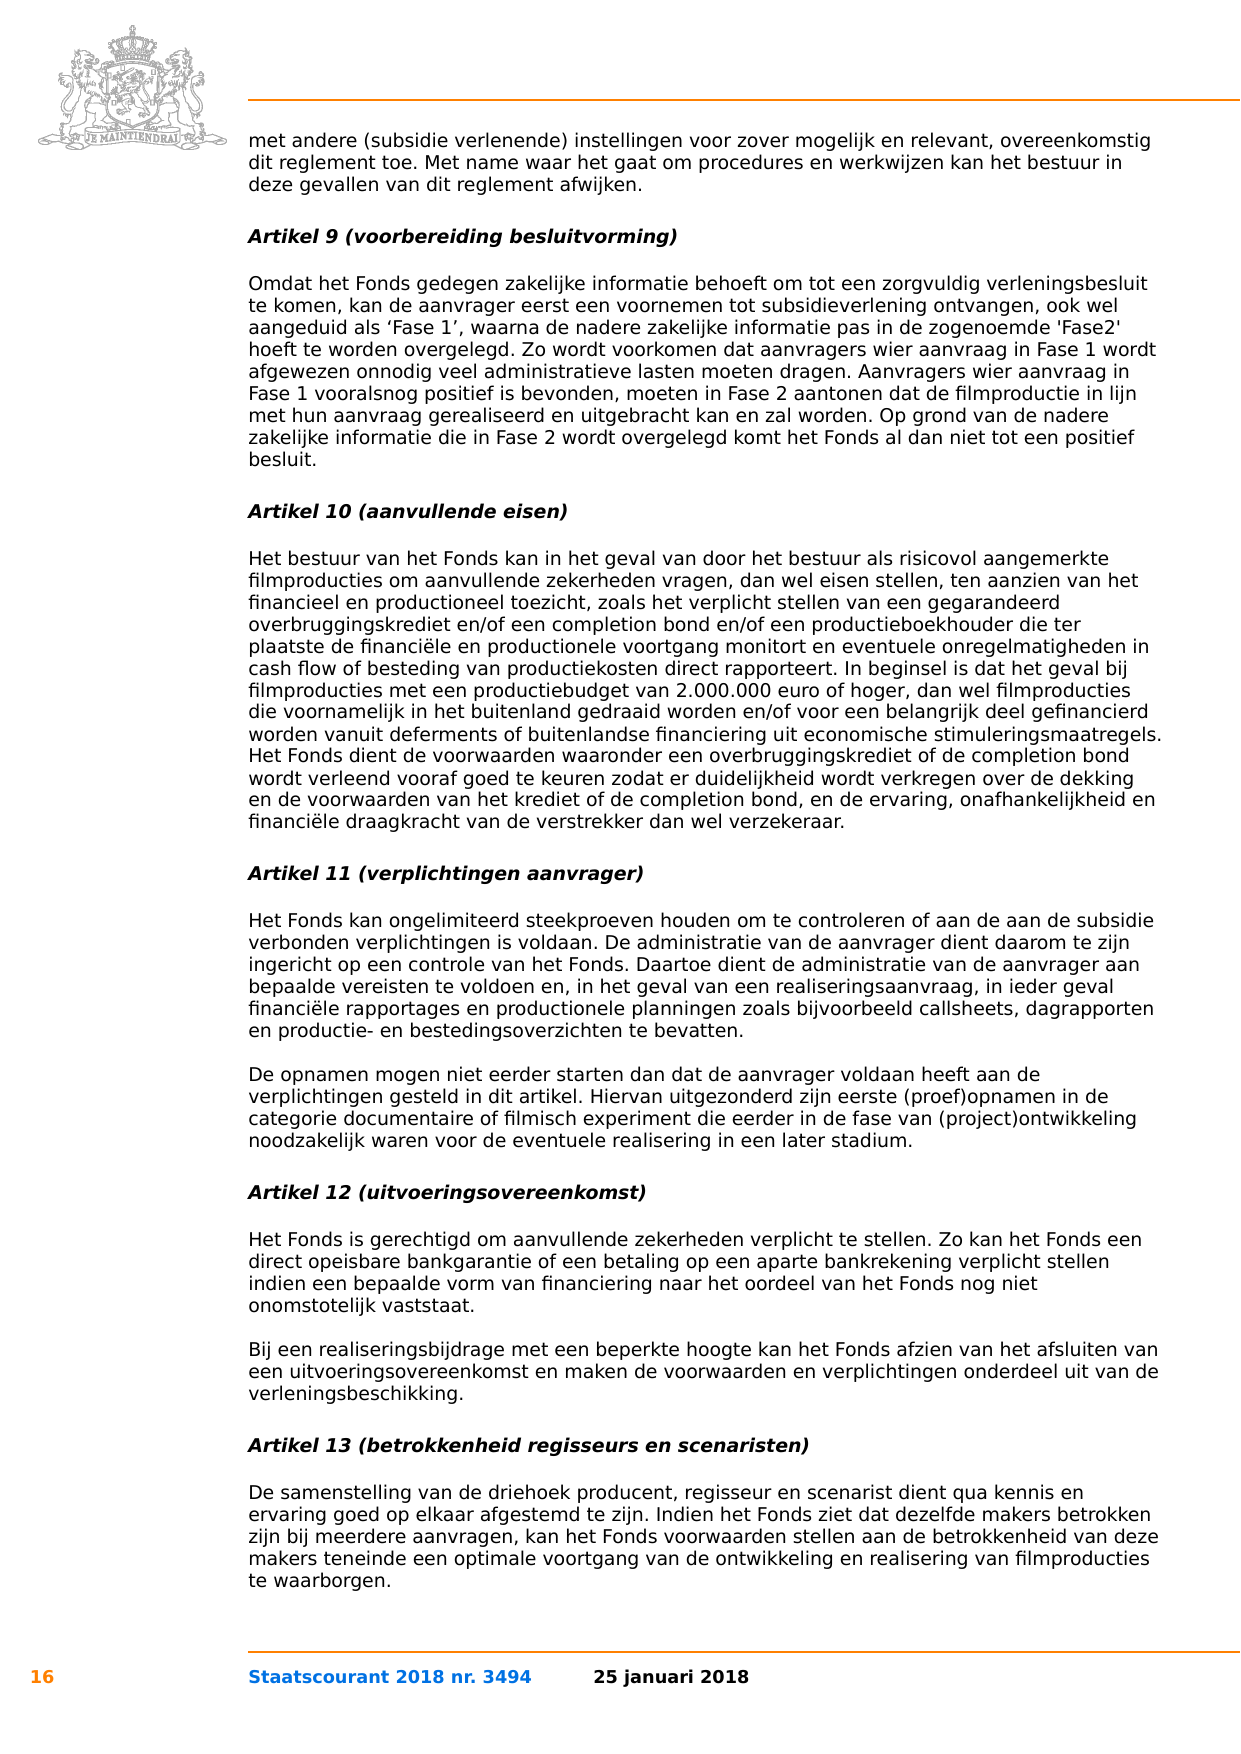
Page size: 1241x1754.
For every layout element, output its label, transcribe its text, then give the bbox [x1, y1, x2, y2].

text De opnamen mogen niet eerder starten dan dat de aanvrager voldaan heeft aan de verplichtingen gesteld in dit artikel. Hiervan uitgezonderd zijn eerste (proef)opnamen in de categorie documentaire of filmisch experiment die eerder in de fase van (project)ontwikkeling noodzakelijk waren voor de eventuele realisering in een later stadium. [248, 1064, 1163, 1152]
text Bij een realiseringsbijdrage met een beperkte hoogte kan het Fonds afzien van het afsluiten van een uitvoeringsovereenkomst en maken de voorwaarden en verplichtingen onderdeel uit van de verleningsbeschikking. [248, 1339, 1163, 1405]
text met andere (subsidie verlenende) instellingen voor zover mogelijk en relevant, overeenkomstig dit reglement toe. Met name waar het gaat om procedures en werkwijzen kan het bestuur in deze gevallen van dit reglement afwijken. [248, 130, 1163, 196]
subtitle Artikel 9 (voorbereiding besluitvorming) [248, 226, 1163, 248]
subtitle Artikel 12 (uitvoeringsovereenkomst) [248, 1182, 1163, 1204]
subtitle Artikel 13 (betrokkenheid regisseurs en scenaristen) [248, 1435, 1163, 1457]
text Het bestuur van het Fonds kan in het geval van door het bestuur als risicovol aangemerkte filmproducties om aanvullende zekerheden vragen, dan wel eisen stellen, ten aanzien van het financieel en productioneel toezicht, zoals het verplicht stellen van een gegarandeerd overbruggingskrediet en/of een completion bond en/of een productieboekhouder die ter plaatste de financiële en productionele voortgang monitort en eventuele onregelmatigheden in cash flow of besteding van productiekosten direct rapporteert. In beginsel is dat het geval bij filmproducties met een productiebudget van 2.000.000 euro of hoger, dan wel filmproducties die voornamelijk in het buitenland gedraaid worden en/of voor een belangrijk deel gefinancierd worden vanuit deferments of buitenlandse financiering uit economische stimuleringsmaatregels. Het Fonds dient de voorwaarden waaronder een overbruggingskrediet of de completion bond wordt verleend vooraf goed te keuren zodat er duidelijkheid wordt verkregen over de dekking en de voorwaarden van het krediet of de completion bond, en de ervaring, onafhankelijkheid en financiële draagkracht van de verstrekker dan wel verzekeraar. [248, 548, 1163, 833]
text Omdat het Fonds gedegen zakelijke informatie behoeft om tot een zorgvuldig verleningsbesluit te komen, kan de aanvrager eerst een voornemen tot subsidieverlening ontvangen, ook wel aangeduid als ‘Fase 1’, waarna de nadere zakelijke informatie pas in de zogenoemde 'Fase2' hoeft te worden overgelegd. Zo wordt voorkomen dat aanvragers wier aanvraag in Fase 1 wordt afgewezen onnodig veel administratieve lasten moeten dragen. Aanvragers wier aanvraag in Fase 1 vooralsnog positief is bevonden, moeten in Fase 2 aantonen dat de filmproductie in lijn met hun aanvraag gerealiseerd en uitgebracht kan en zal worden. Op grond van de nadere zakelijke informatie die in Fase 2 wordt overgelegd komt het Fonds al dan niet tot een positief besluit. [248, 273, 1163, 471]
subtitle Artikel 11 (verplichtingen aanvrager) [248, 863, 1163, 885]
text Het Fonds is gerechtigd om aanvullende zekerheden verplicht te stellen. Zo kan het Fonds een direct opeisbare bankgarantie of een betaling op een aparte bankrekening verplicht stellen indien een bepaalde vorm van financiering naar het oordeel van het Fonds nog niet onomstotelijk vaststaat. [248, 1229, 1163, 1317]
text De samenstelling van de driehoek producent, regisseur en scenarist dient qua kennis en ervaring goed op elkaar afgestemd te zijn. Indien het Fonds ziet dat dezelfde makers betrokken zijn bij meerdere aanvragen, kan het Fonds voorwaarden stellen aan de betrokkenheid van deze makers teneinde een optimale voortgang van de ontwikkeling en realisering van filmproducties te waarborgen. [248, 1482, 1163, 1592]
text Het Fonds kan ongelimiteerd steekproeven houden om te controleren of aan de aan de subsidie verbonden verplichtingen is voldaan. De administratie van de aanvrager dient daarom te zijn ingericht op een controle van het Fonds. Daartoe dient de administratie van de aanvrager aan bepaalde vereisten te voldoen en, in het geval van een realiseringsaanvraag, in ieder geval financiële rapportages en productionele planningen zoals bijvoorbeeld callsheets, dagrapporten en productie- en bestedingsoverzichten te bevatten. [248, 910, 1163, 1042]
picture [38, 25, 227, 150]
subtitle Artikel 10 (aanvullende eisen) [248, 501, 1163, 523]
